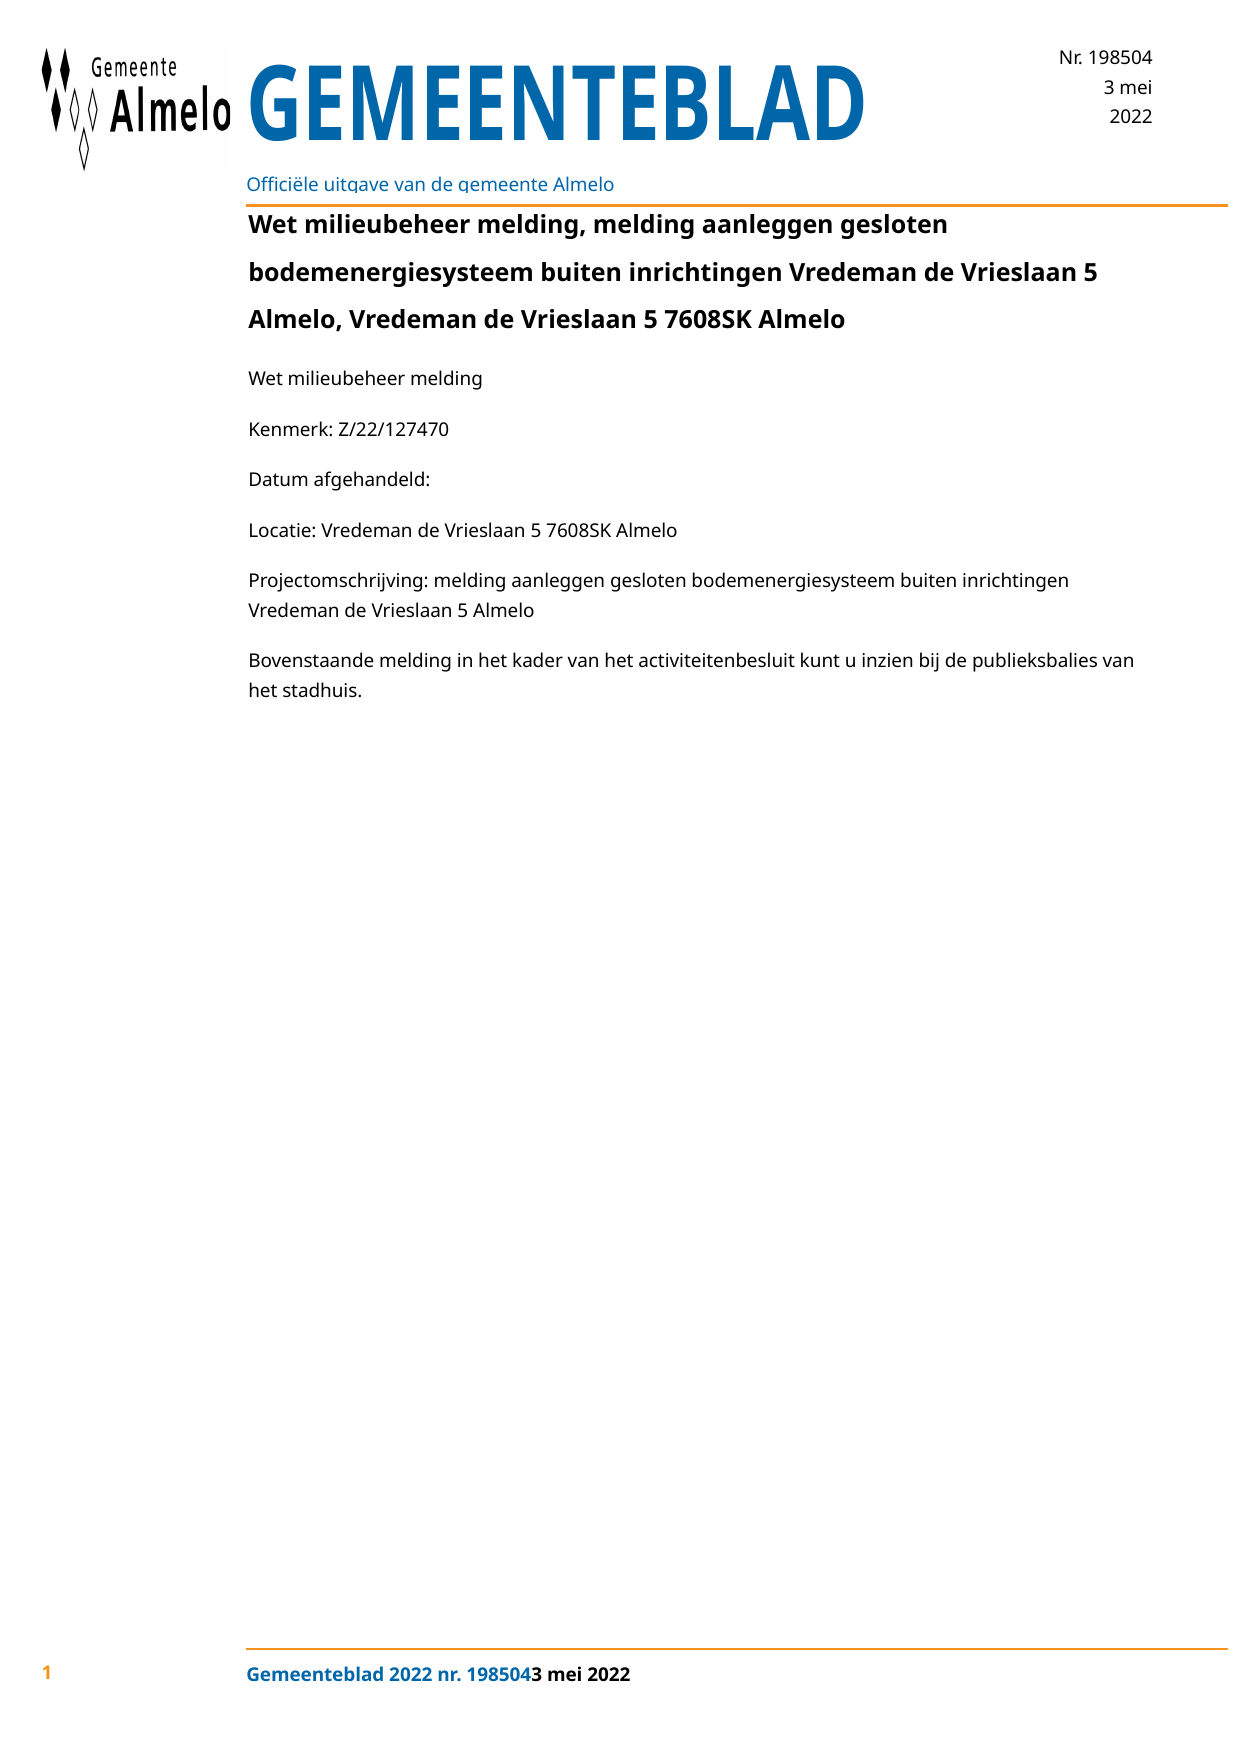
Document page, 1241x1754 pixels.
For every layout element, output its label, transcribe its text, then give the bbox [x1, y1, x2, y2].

text Bovenstaande melding in het kader van het activiteitenbesluit kunt u inzien bij de publieksbalies van het stadhuis. [248, 647, 1152, 702]
text Projectomschrijving: melding aanleggen gesloten bodemenergiesysteem buiten inrichtingen Vredeman de Vrieslaan 5 Almelo [248, 567, 1152, 622]
text Locatie: Vredeman de Vrieslaan 5 7608SK Almelo [248, 517, 1152, 542]
text Wet milieubeheer melding, melding aanleggen gesloten bodemenergiesysteem buiten inrichtingen Vredeman de Vrieslaan 5 Almelo, Vredeman de Vrieslaan 5 7608SK Almelo [248, 207, 1152, 336]
text Kenmerk: Z/22/127470 [248, 416, 1152, 442]
picture [41, 47, 231, 172]
text Datum afgehandeld: [248, 466, 1152, 492]
text Wet milieubeheer melding [248, 366, 1152, 391]
